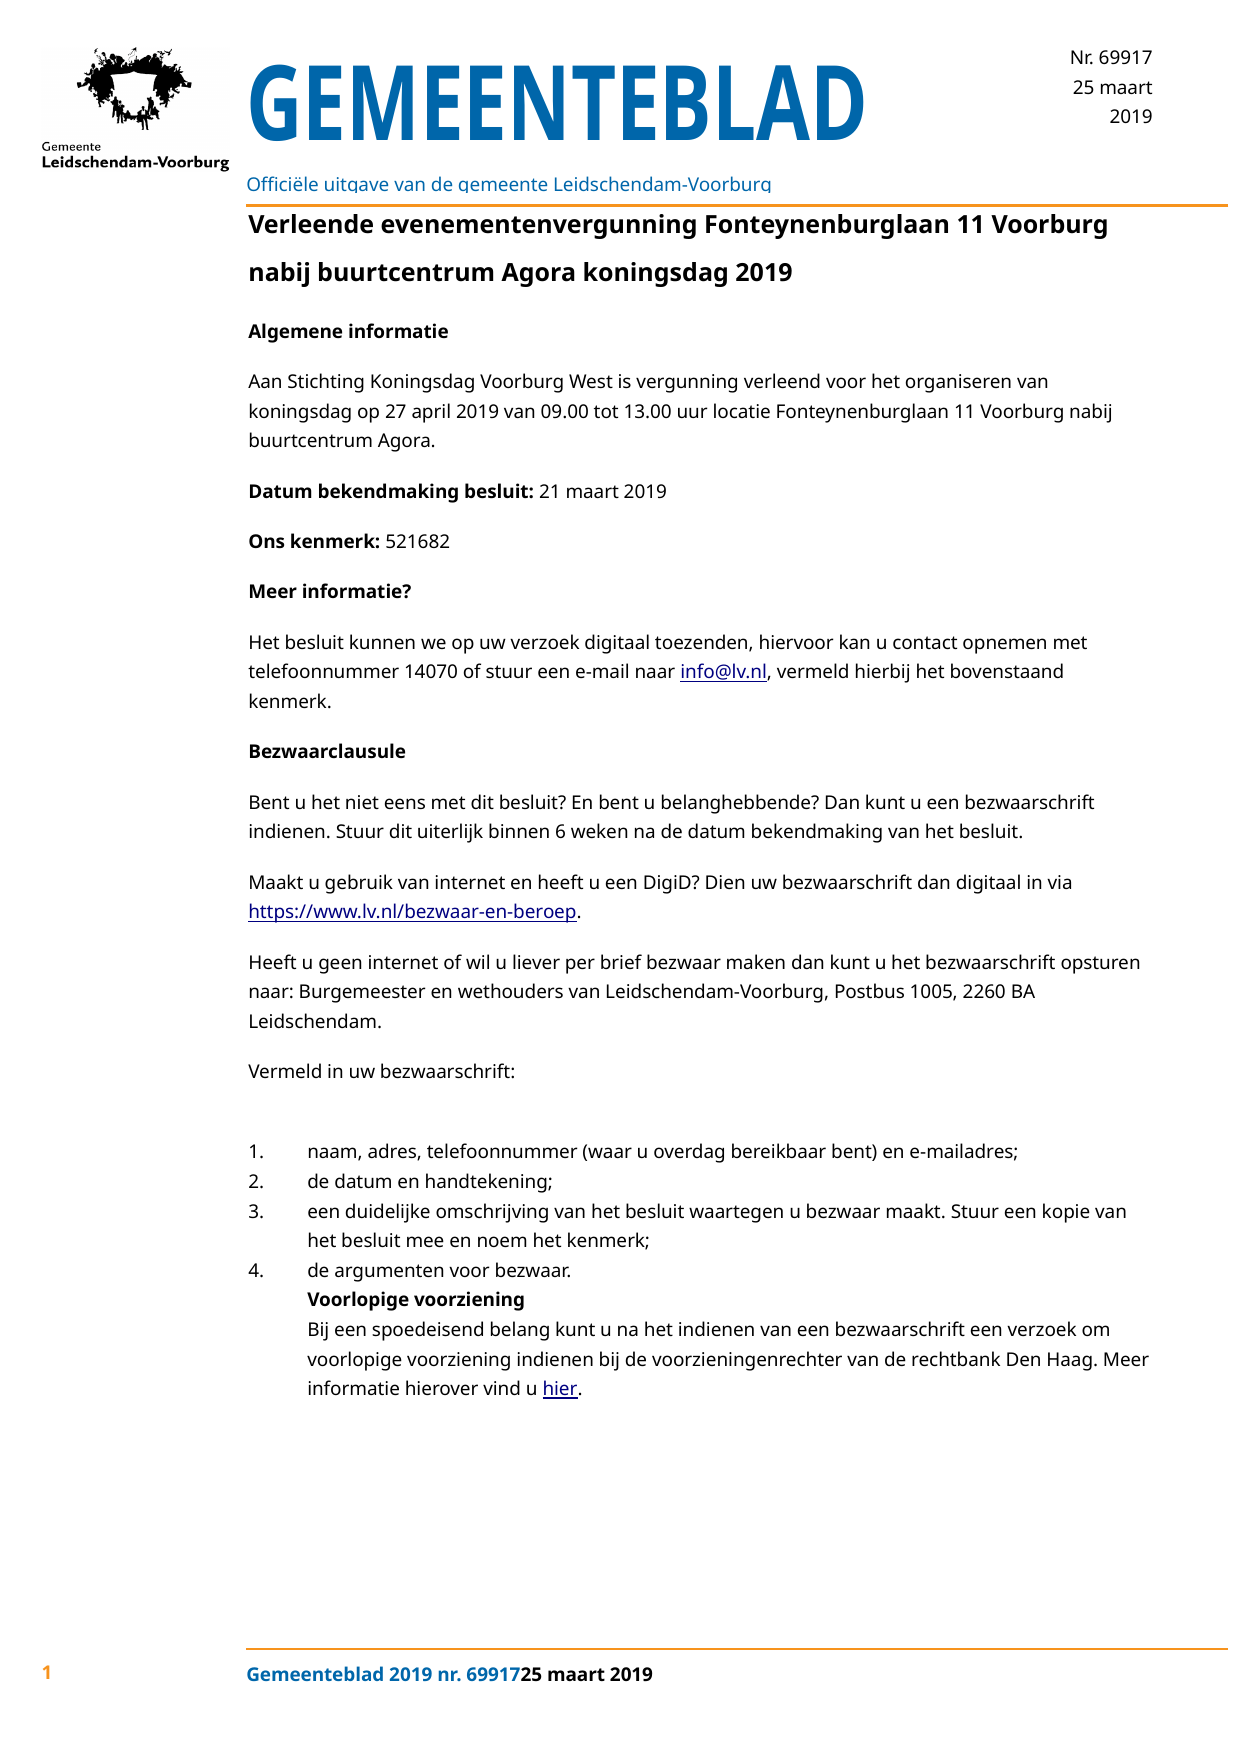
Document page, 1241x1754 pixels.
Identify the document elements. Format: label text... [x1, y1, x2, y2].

text Bent u het niet eens met dit besluit? En bent u belanghebbende? Dan kunt u een bezwaarschrift indienen. Stuur dit uiterlijk binnen 6 weken na de datum bekendmaking van het besluit. [248, 789, 1152, 844]
text Algemene informatie [248, 318, 1152, 344]
text Ons kenmerk: 521682 [248, 528, 1152, 554]
list een duidelijke omschrijving van het besluit waartegen u bezwaar maakt. Stuur een kopie van het besluit mee en noem het kenmerk; [248, 1198, 1152, 1253]
text Maakt u gebruik van internet en heeft u een DigiD? Dien uw bezwaarschrift dan digitaal in via https://www.lv.nl/bezwaar-en-beroep. [248, 869, 1152, 924]
text Verleende evenementenvergunning Fonteynenburglaan 11 Voorburg nabij buurtcentrum Agora koningsdag 2019 [248, 207, 1152, 288]
list naam, adres, telefoonnummer (waar u overdag bereikbaar bent) en e-mailadres; [248, 1139, 1152, 1164]
text Heeft u geen internet of wil u liever per brief bezwaar maken dan kunt u het bezwaarschrift opsturen naar: Burgemeester en wethouders van Leidschendam-Voorburg, Postbus 1005, 2260 BA Leidschendam. [248, 949, 1152, 1034]
list Voorlopige voorziening [248, 1287, 1152, 1312]
picture [41, 47, 231, 172]
text Vermeld in uw bezwaarschrift: [248, 1059, 1152, 1084]
text Het besluit kunnen we op uw verzoek digitaal toezenden, hiervoor kan u contact opnemen met telefoonnummer 14070 of stuur een e-mail naar info@lv.nl, vermeld hierbij het bovenstaand kenmerk. [248, 629, 1152, 714]
list de argumenten voor bezwaar. [248, 1257, 1152, 1283]
list de datum en handtekening; [248, 1168, 1152, 1194]
text Meer informatie? [248, 579, 1152, 604]
text Datum bekendmaking besluit: 21 maart 2019 [248, 478, 1152, 504]
text Aan Stichting Koningsdag Voorburg West is vergunning verleend voor het organiseren van koningsdag op 27 april 2019 van 09.00 tot 13.00 uur locatie Fonteynenburglaan 11 Voorburg nabij buurtcentrum Agora. [248, 368, 1152, 453]
text Bezwaarclausule [248, 739, 1152, 764]
list Bij een spoedeisend belang kunt u na het indienen van een bezwaarschrift een verzoek om voorlopige voorziening indienen bij de voorzieningenrechter van de rechtbank Den Haag. Meer informatie hierover vind u hier. [248, 1316, 1152, 1401]
